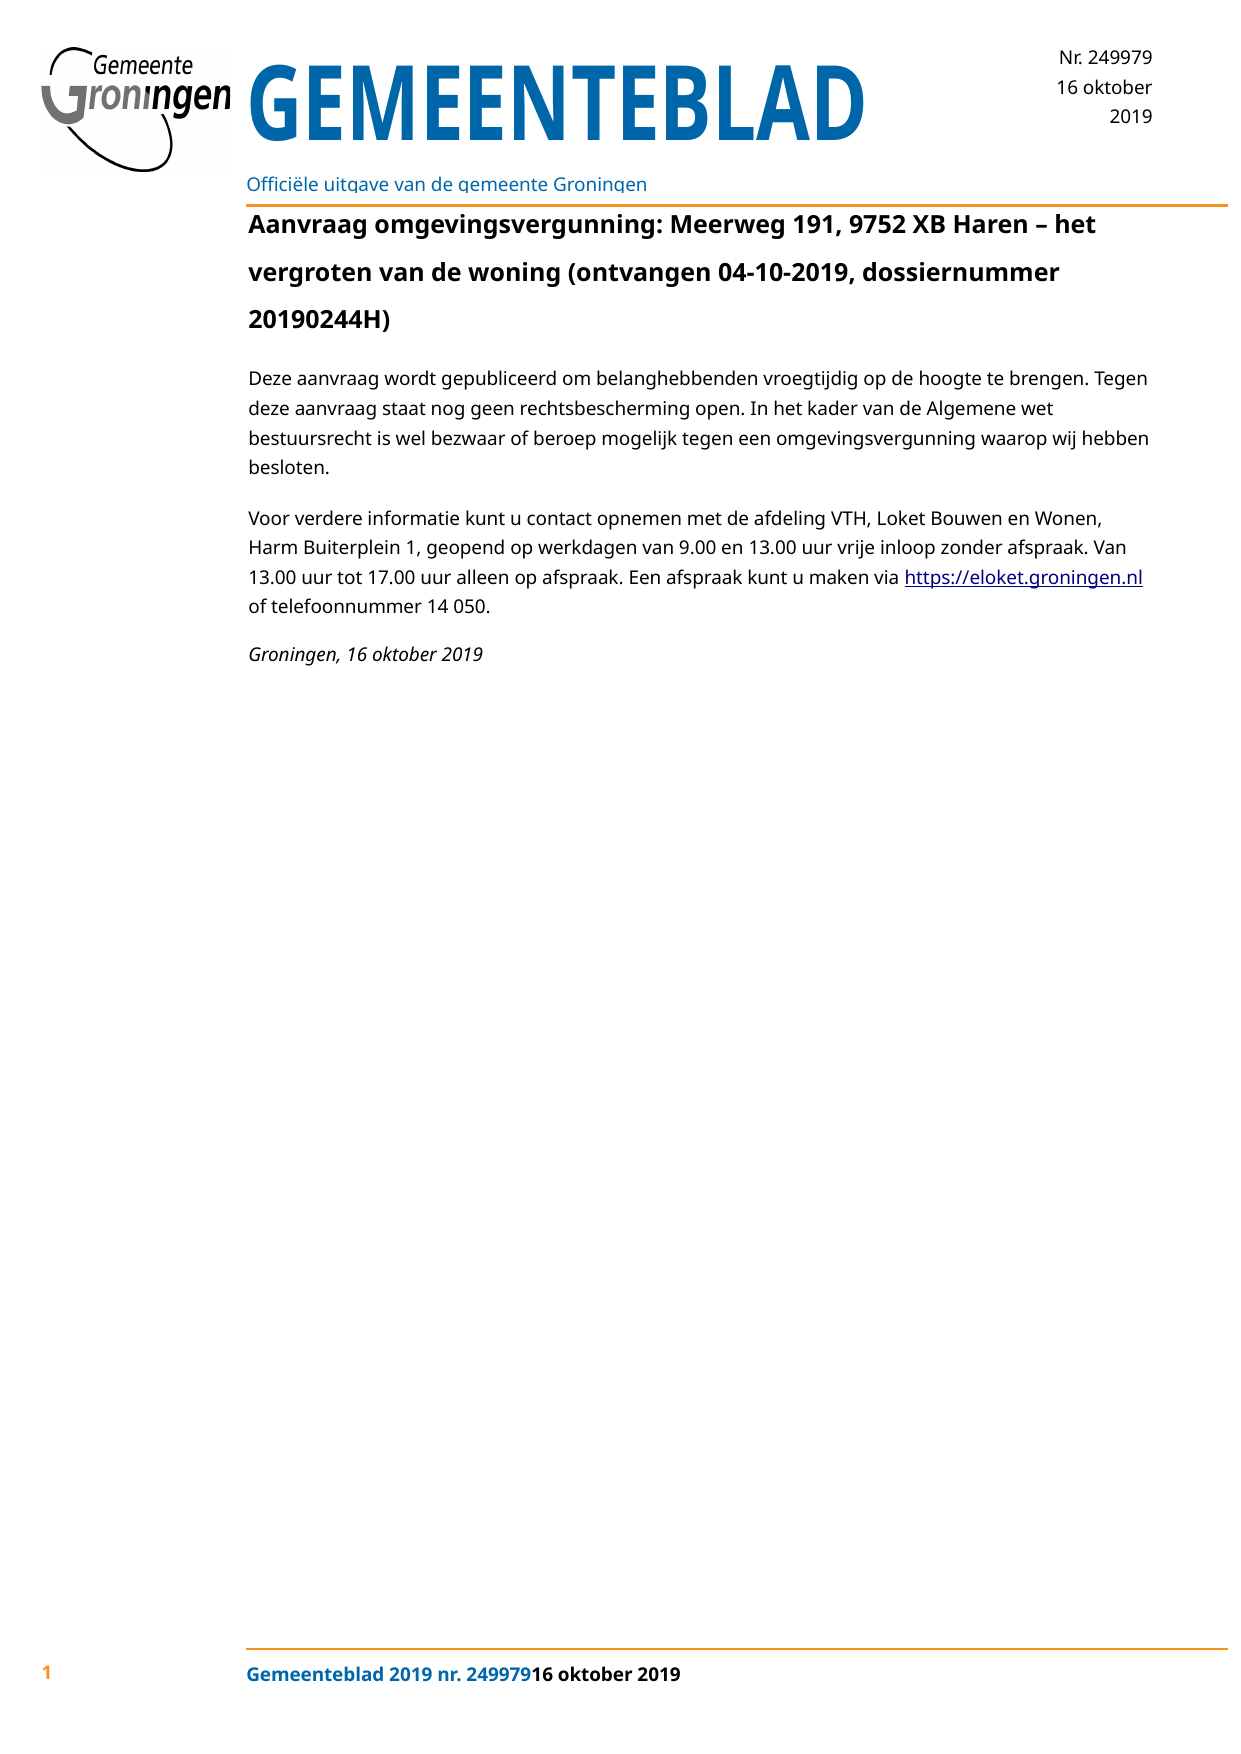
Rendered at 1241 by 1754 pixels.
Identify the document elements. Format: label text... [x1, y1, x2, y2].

text Aanvraag omgevingsvergunning: Meerweg 191, 9752 XB Haren – het vergroten van de woning (ontvangen 04-10-2019, dossiernummer 20190244H) [248, 207, 1152, 336]
text Deze aanvraag wordt gepubliceerd om belanghebbenden vroegtijdig op de hoogte te brengen. Tegen deze aanvraag staat nog geen rechtsbescherming open. In het kader van de Algemene wet bestuursrecht is wel bezwaar of beroep mogelijk tegen een omgevingsvergunning waarop wij hebben besloten. [248, 366, 1152, 480]
picture [41, 47, 231, 172]
text Groningen, 16 oktober 2019 [248, 641, 1152, 667]
text Voor verdere informatie kunt u contact opnemen met de afdeling VTH, Loket Bouwen en Wonen, Harm Buiterplein 1, geopend op werkdagen van 9.00 en 13.00 uur vrije inloop zonder afspraak. Van 13.00 uur tot 17.00 uur alleen op afspraak. Een afspraak kunt u maken via https://eloket.groningen.nl of telefoonnummer 14 050. [248, 505, 1152, 619]
